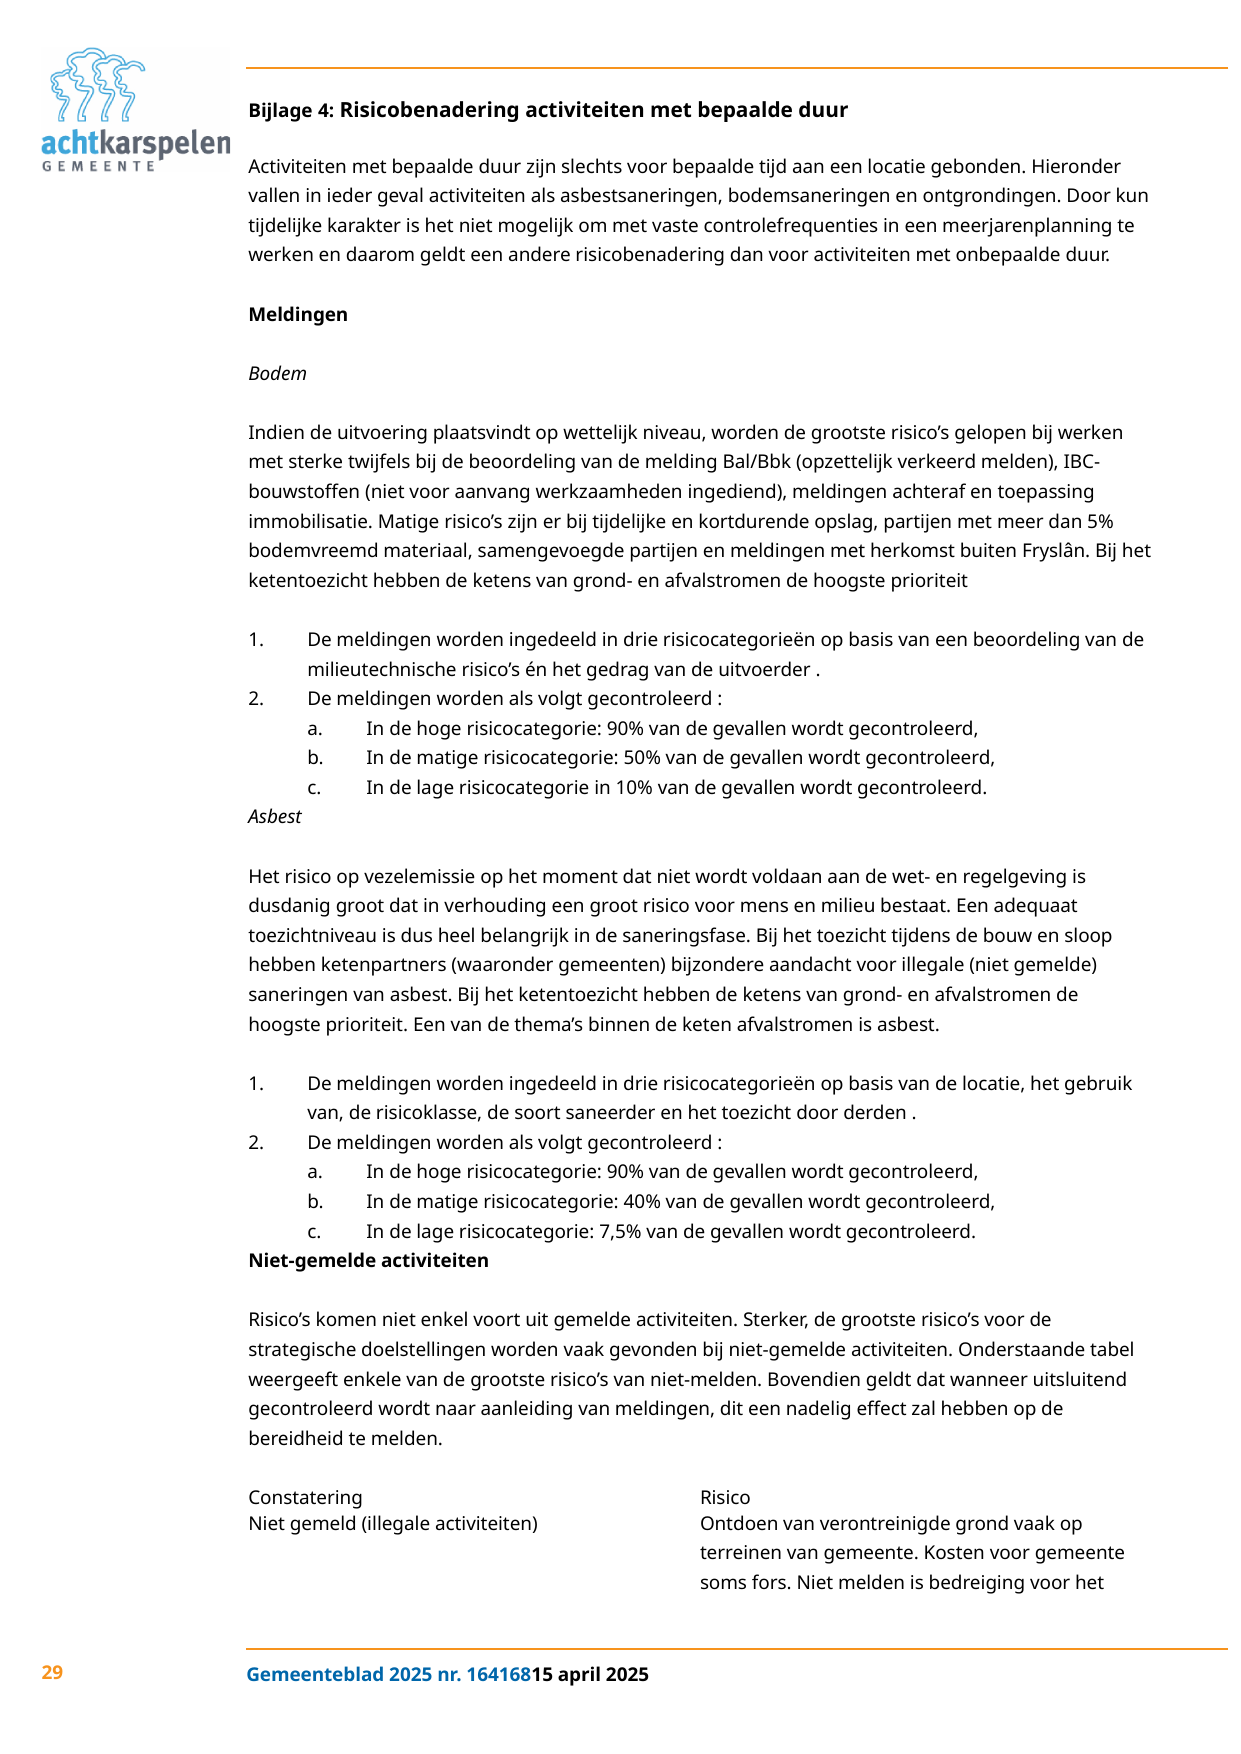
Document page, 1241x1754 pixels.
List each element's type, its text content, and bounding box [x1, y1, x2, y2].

list In de matige risicocategorie: 50% van de gevallen wordt gecontroleerd, [307, 744, 1152, 770]
table_header Constatering [248, 1484, 700, 1510]
text Activiteiten met bepaalde duur zijn slechts voor bepaalde tijd aan een locatie gebonden. Hieronder vallen in ieder geval activiteiten als asbestsaneringen, bodemsaneringen en ontgrondingen. Door kun tijdelijke karakter is het niet mogelijk om met vaste controlefrequenties in een meerjarenplanning te werken en daarom geldt een andere risicobenadering dan voor activiteiten met onbepaalde duur. [248, 153, 1152, 267]
list De meldingen worden als volgt gecontroleerd : [248, 685, 1152, 711]
table_cell Ontdoen van verontreinigde grond vaak op terreinen van gemeente. Kosten voor gemeente soms fors. Niet melden is bedreiging voor het [700, 1510, 1152, 1595]
list De meldingen worden als volgt gecontroleerd : [248, 1129, 1152, 1155]
table_header Risico [700, 1484, 1152, 1510]
list De meldingen worden ingedeeld in drie risicocategorieën op basis van de locatie, het gebruik van, de risicoklasse, de soort saneerder en het toezicht door derden . [248, 1070, 1152, 1125]
text Asbest [248, 804, 1152, 829]
text Het risico op vezelemissie op het moment dat niet wordt voldaan aan de wet- en regelgeving is dusdanig groot dat in verhouding een groot risico voor mens en milieu bestaat. Een adequaat toezichtniveau is dus heel belangrijk in de saneringsfase. Bij het toezicht tijdens de bouw en sloop hebben ketenpartners (waaronder gemeenten) bijzondere aandacht voor illegale (niet gemelde) saneringen van asbest. Bij het ketentoezicht hebben de ketens van grond- en afvalstromen de hoogste prioriteit. Een van de thema’s binnen de keten afvalstromen is asbest. [248, 863, 1152, 1037]
list In de lage risicocategorie: 7,5% van de gevallen wordt gecontroleerd. [307, 1218, 1152, 1244]
text Bijlage 4: Risicobenadering activiteiten met bepaalde duur [248, 95, 1152, 123]
list In de hoge risicocategorie: 90% van de gevallen wordt gecontroleerd, [307, 715, 1152, 741]
text Bodem [248, 360, 1152, 386]
list In de lage risicocategorie in 10% van de gevallen wordt gecontroleerd. [307, 774, 1152, 800]
text Niet-gemelde activiteiten [248, 1247, 1152, 1273]
text Indien de uitvoering plaatsvindt op wettelijk niveau, worden de grootste risico’s gelopen bij werken met sterke twijfels bij de beoordeling van de melding Bal/Bbk (opzettelijk verkeerd melden), IBC- bouwstoffen (niet voor aanvang werkzaamheden ingediend), meldingen achteraf en toepassing immobilisatie. Matige risico’s zijn er bij tijdelijke en kortdurende opslag, partijen met meer dan 5% bodemvreemd materiaal, samengevoegde partijen en meldingen met herkomst buiten Fryslân. Bij het ketentoezicht hebben de ketens van grond- en afvalstromen de hoogste prioriteit [248, 419, 1152, 593]
list De meldingen worden ingedeeld in drie risicocategorieën op basis van een beoordeling van de milieutechnische risico’s én het gedrag van de uitvoerder . [248, 626, 1152, 682]
list In de matige risicocategorie: 40% van de gevallen wordt gecontroleerd, [307, 1188, 1152, 1214]
text Risico’s komen niet enkel voort uit gemelde activiteiten. Sterker, de grootste risico’s voor de strategische doelstellingen worden vaak gevonden bij niet-gemelde activiteiten. Onderstaande tabel weergeeft enkele van de grootste risico’s van niet-melden. Bovendien geldt dat wanneer uitsluitend gecontroleerd wordt naar aanleiding van meldingen, dit een nadelig effect zal hebben op de bereidheid te melden. [248, 1307, 1152, 1451]
picture [41, 47, 231, 172]
list In de hoge risicocategorie: 90% van de gevallen wordt gecontroleerd, [307, 1159, 1152, 1184]
table_cell Niet gemeld (illegale activiteiten) [248, 1510, 700, 1595]
text Meldingen [248, 301, 1152, 327]
